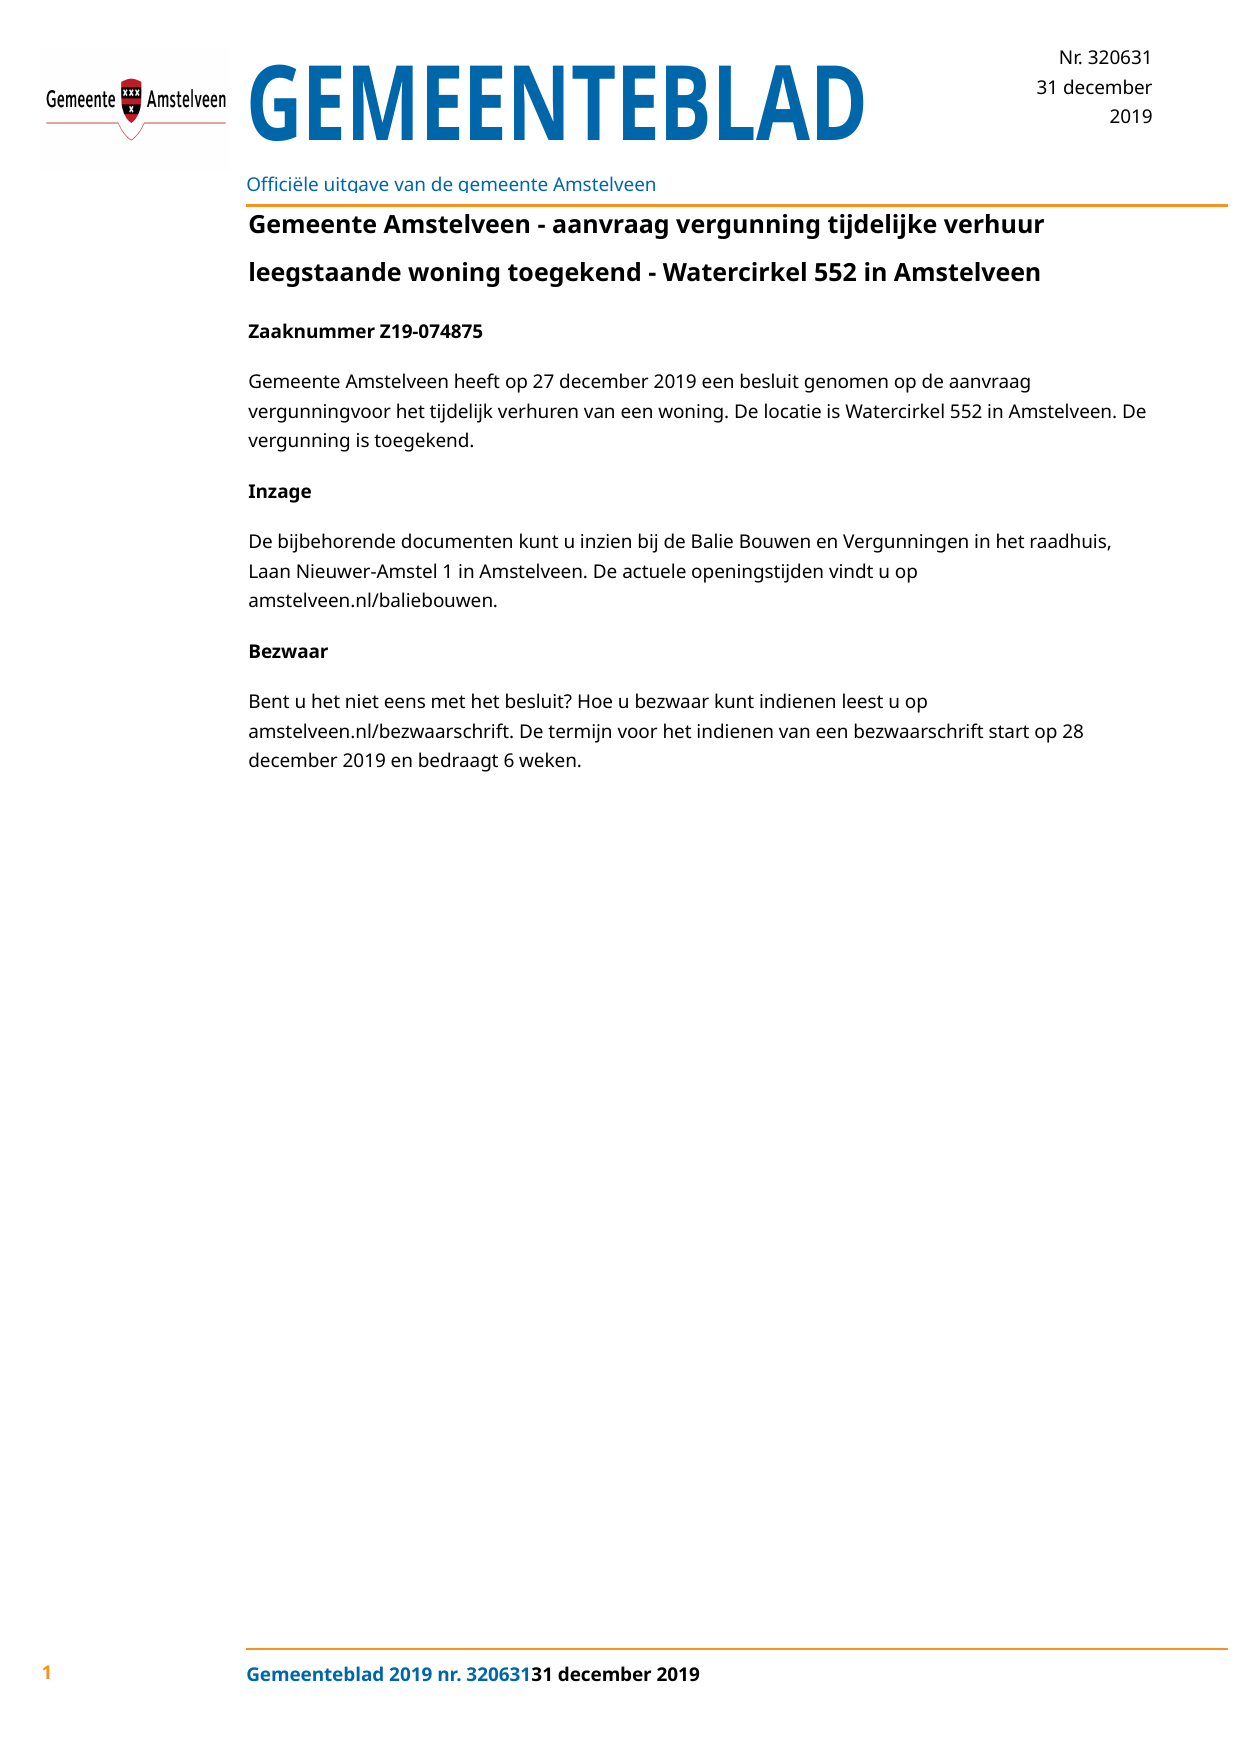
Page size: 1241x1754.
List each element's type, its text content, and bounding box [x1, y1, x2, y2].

text De bijbehorende documenten kunt u inzien bij de Balie Bouwen en Vergunningen in het raadhuis, Laan Nieuwer-Amstel 1 in Amstelveen. De actuele openingstijden vindt u op amstelveen.nl/baliebouwen. [248, 528, 1152, 613]
text Gemeente Amstelveen - aanvraag vergunning tijdelijke verhuur leegstaande woning toegekend - Watercirkel 552 in Amstelveen [248, 207, 1152, 288]
text Zaaknummer Z19-074875 [248, 318, 1152, 344]
text Bent u het niet eens met het besluit? Hoe u bezwaar kunt indienen leest u op amstelveen.nl/bezwaarschrift. De termijn voor het indienen van een bezwaarschrift start op 28 december 2019 en bedraagt 6 weken. [248, 688, 1152, 773]
picture [41, 47, 231, 172]
text Gemeente Amstelveen heeft op 27 december 2019 een besluit genomen op de aanvraag vergunningvoor het tijdelijk verhuren van een woning. De locatie is Watercirkel 552 in Amstelveen. De vergunning is toegekend. [248, 368, 1152, 453]
text Bezwaar [248, 638, 1152, 664]
text Inzage [248, 478, 1152, 504]
